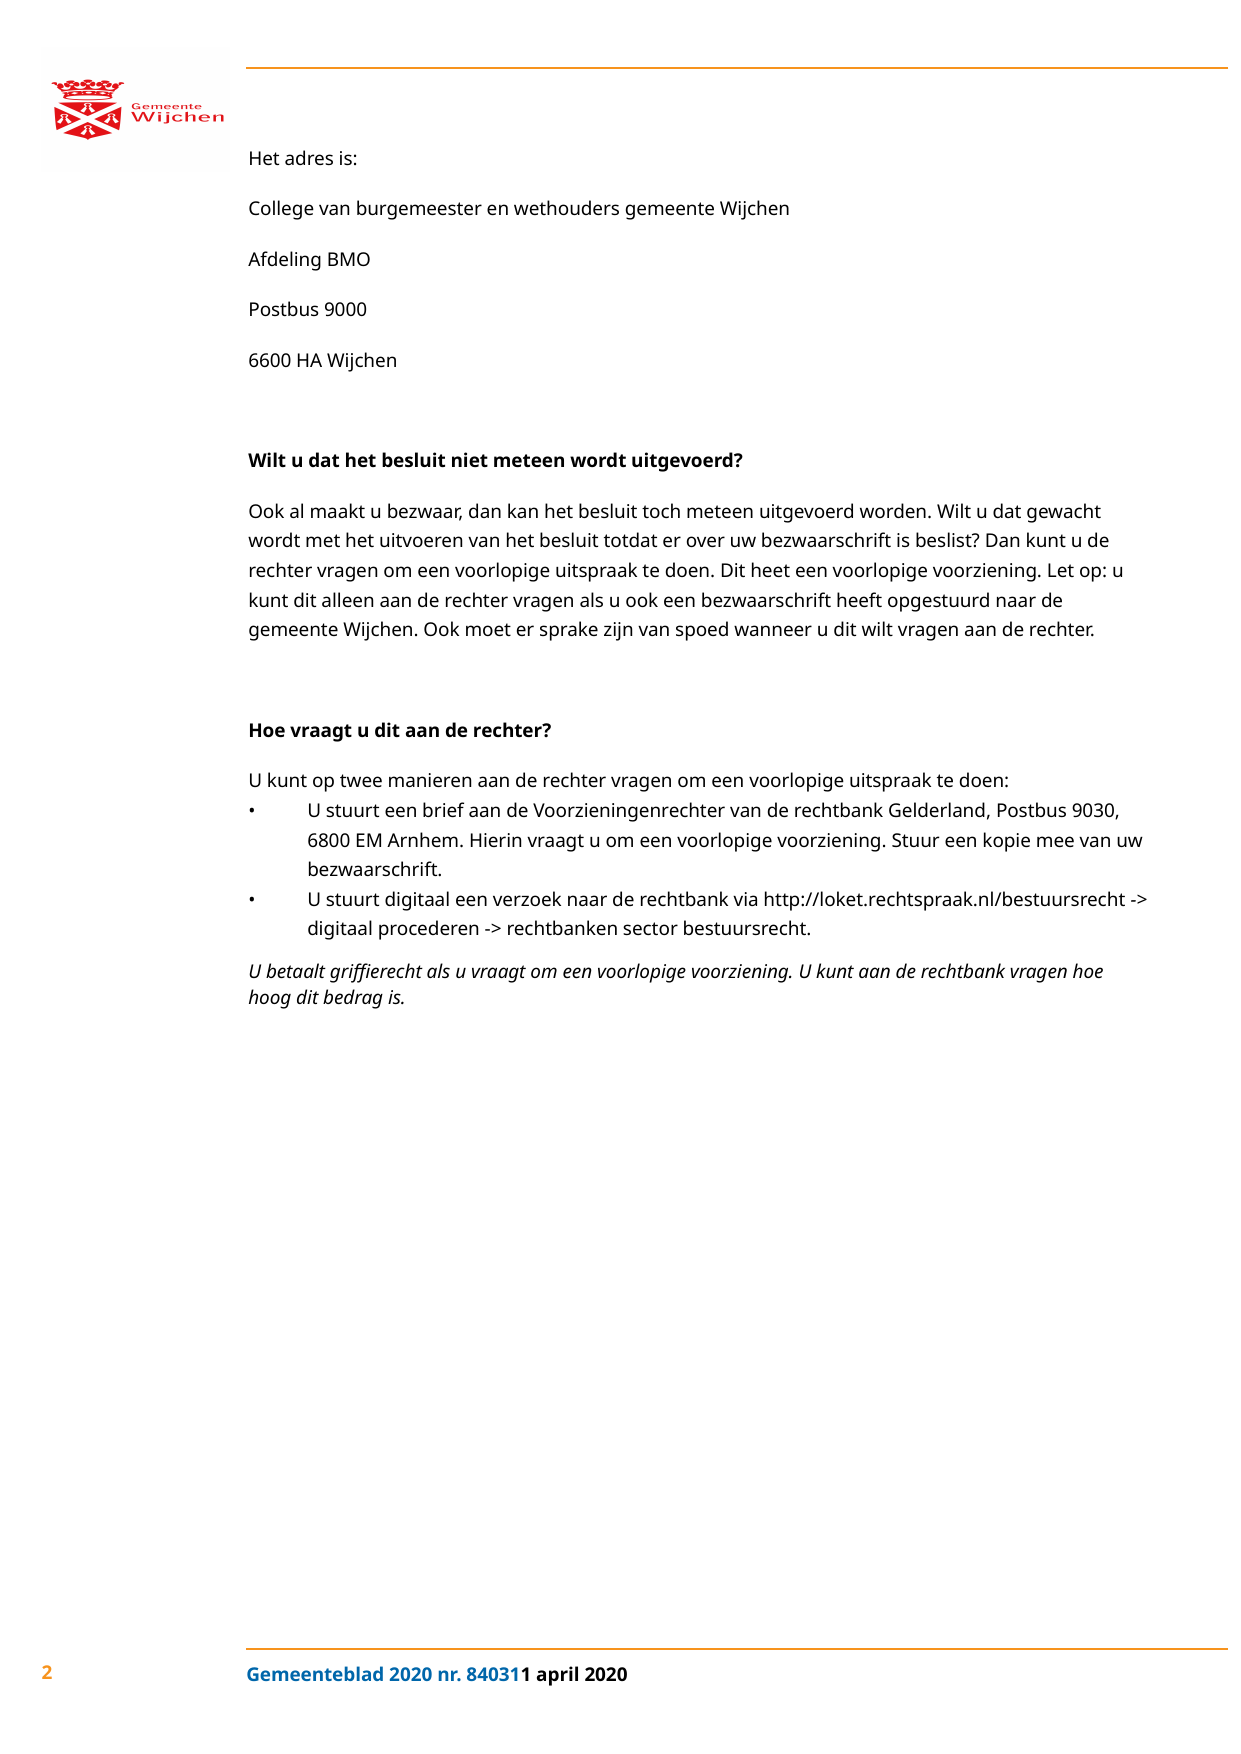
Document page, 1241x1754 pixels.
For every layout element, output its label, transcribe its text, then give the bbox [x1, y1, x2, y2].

text Hoe vraagt u dit aan de rechter? [248, 717, 1152, 743]
list U stuurt digitaal een verzoek naar de rechtbank via http://loket.rechtspraak.nl/bestuursrecht -> digitaal procederen -> rechtbanken sector bestuursrecht. [248, 886, 1152, 941]
list U stuurt een brief aan de Voorzieningenrechter van de rechtbank Gelderland, Postbus 9030, 6800 EM Arnhem. Hierin vraagt u om een voorlopige voorziening. Stuur een kopie mee van uw bezwaarschrift. [248, 797, 1152, 882]
text Het adres is: [248, 145, 1152, 171]
text Afdeling BMO [248, 246, 1152, 272]
text College van burgemeester en wethouders gemeente Wijchen [248, 196, 1152, 221]
text Postbus 9000 [248, 296, 1152, 322]
text U betaalt griffierecht als u vraagt om een voorlopige voorziening. U kunt aan de rechtbank vragen hoe hoog dit bedrag is. [248, 959, 1152, 1010]
text Wilt u dat het besluit niet meteen wordt uitgevoerd? [248, 448, 1152, 473]
picture [41, 47, 231, 172]
text 6600 HA Wijchen [248, 347, 1152, 373]
text U kunt op twee manieren aan de rechter vragen om een voorlopige uitspraak te doen: [248, 768, 1152, 793]
text Ook al maakt u bezwaar, dan kan het besluit toch meteen uitgevoerd worden. Wilt u dat gewacht wordt met het uitvoeren van het besluit totdat er over uw bezwaarschrift is beslist? Dan kunt u de rechter vragen om een voorlopige uitspraak te doen. Dit heet een voorlopige voorziening. Let op: u kunt dit alleen aan de rechter vragen als u ook een bezwaarschrift heeft opgestuurd naar de gemeente Wijchen. Ook moet er sprake zijn van spoed wanneer u dit wilt vragen aan de rechter. [248, 498, 1152, 642]
